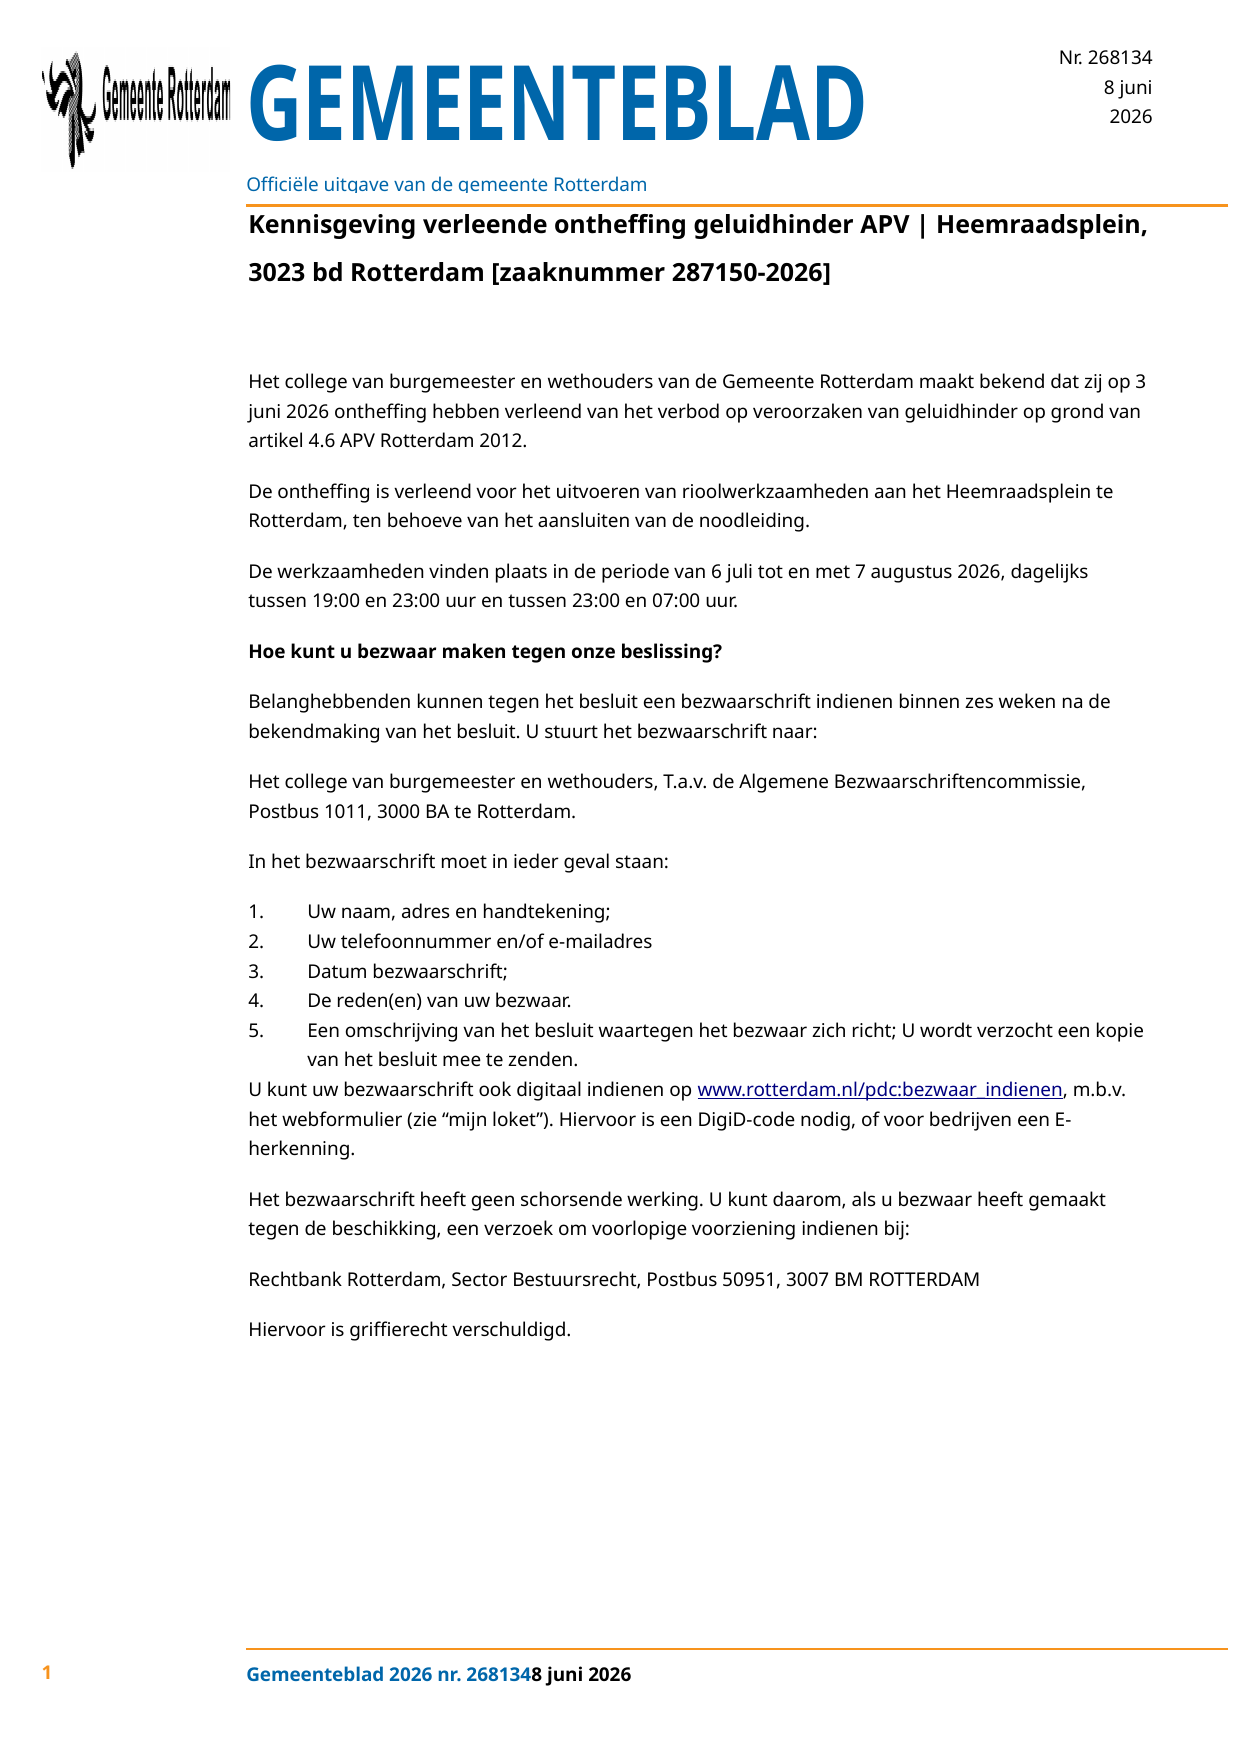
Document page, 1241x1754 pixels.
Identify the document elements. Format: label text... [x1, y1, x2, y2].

text Belanghebbenden kunnen tegen het besluit een bezwaarschrift indienen binnen zes weken na de bekendmaking van het besluit. U stuurt het bezwaarschrift naar: [248, 688, 1152, 744]
text Het bezwaarschrift heeft geen schorsende werking. U kunt daarom, als u bezwaar heeft gemaakt tegen de beschikking, een verzoek om voorlopige voorziening indienen bij: [248, 1186, 1152, 1241]
list Een omschrijving van het besluit waartegen het bezwaar zich richt; U wordt verzocht een kopie van het besluit mee te zenden. [248, 1017, 1152, 1072]
list Uw telefoonnummer en/of e-mailadres [248, 928, 1152, 954]
text De ontheffing is verleend voor het uitvoeren van rioolwerkzaamheden aan het Heemraadsplein te Rotterdam, ten behoeve van het aansluiten van de noodleiding. [248, 478, 1152, 533]
list Uw naam, adres en handtekening; [248, 899, 1152, 924]
text Rechtbank Rotterdam, Sector Bestuursrecht, Postbus 50951, 3007 BM ROTTERDAM [248, 1266, 1152, 1292]
text Het college van burgemeester en wethouders, T.a.v. de Algemene Bezwaarschriftencommissie, Postbus 1011, 3000 BA te Rotterdam. [248, 768, 1152, 824]
list De reden(en) van uw bezwaar. [248, 987, 1152, 1013]
text Kennisgeving verleende ontheffing geluidhinder APV | Heemraadsplein, 3023 bd Rotterdam [zaaknummer 287150-2026] [248, 207, 1152, 288]
text De werkzaamheden vinden plaats in de periode van 6 juli tot en met 7 augustus 2026, dagelijks tussen 19:00 en 23:00 uur en tussen 23:00 en 07:00 uur. [248, 558, 1152, 613]
text In het bezwaarschrift moet in ieder geval staan: [248, 848, 1152, 874]
text U kunt uw bezwaarschrift ook digitaal indienen op www.rotterdam.nl/pdc:bezwaar_indienen, m.b.v. het webformulier (zie “mijn loket”). Hiervoor is een DigiD-code nodig, of voor bedrijven een E-herkenning. [248, 1076, 1152, 1161]
text Het college van burgemeester en wethouders van de Gemeente Rotterdam maakt bekend dat zij op 3 juni 2026 ontheffing hebben verleend van het verbod op veroorzaken van geluidhinder op grond van artikel 4.6 APV Rotterdam 2012. [248, 368, 1152, 453]
list Datum bezwaarschrift; [248, 958, 1152, 984]
text Hoe kunt u bezwaar maken tegen onze beslissing? [248, 638, 1152, 664]
text Hiervoor is griffierecht verschuldigd. [248, 1316, 1152, 1342]
picture [41, 47, 231, 172]
